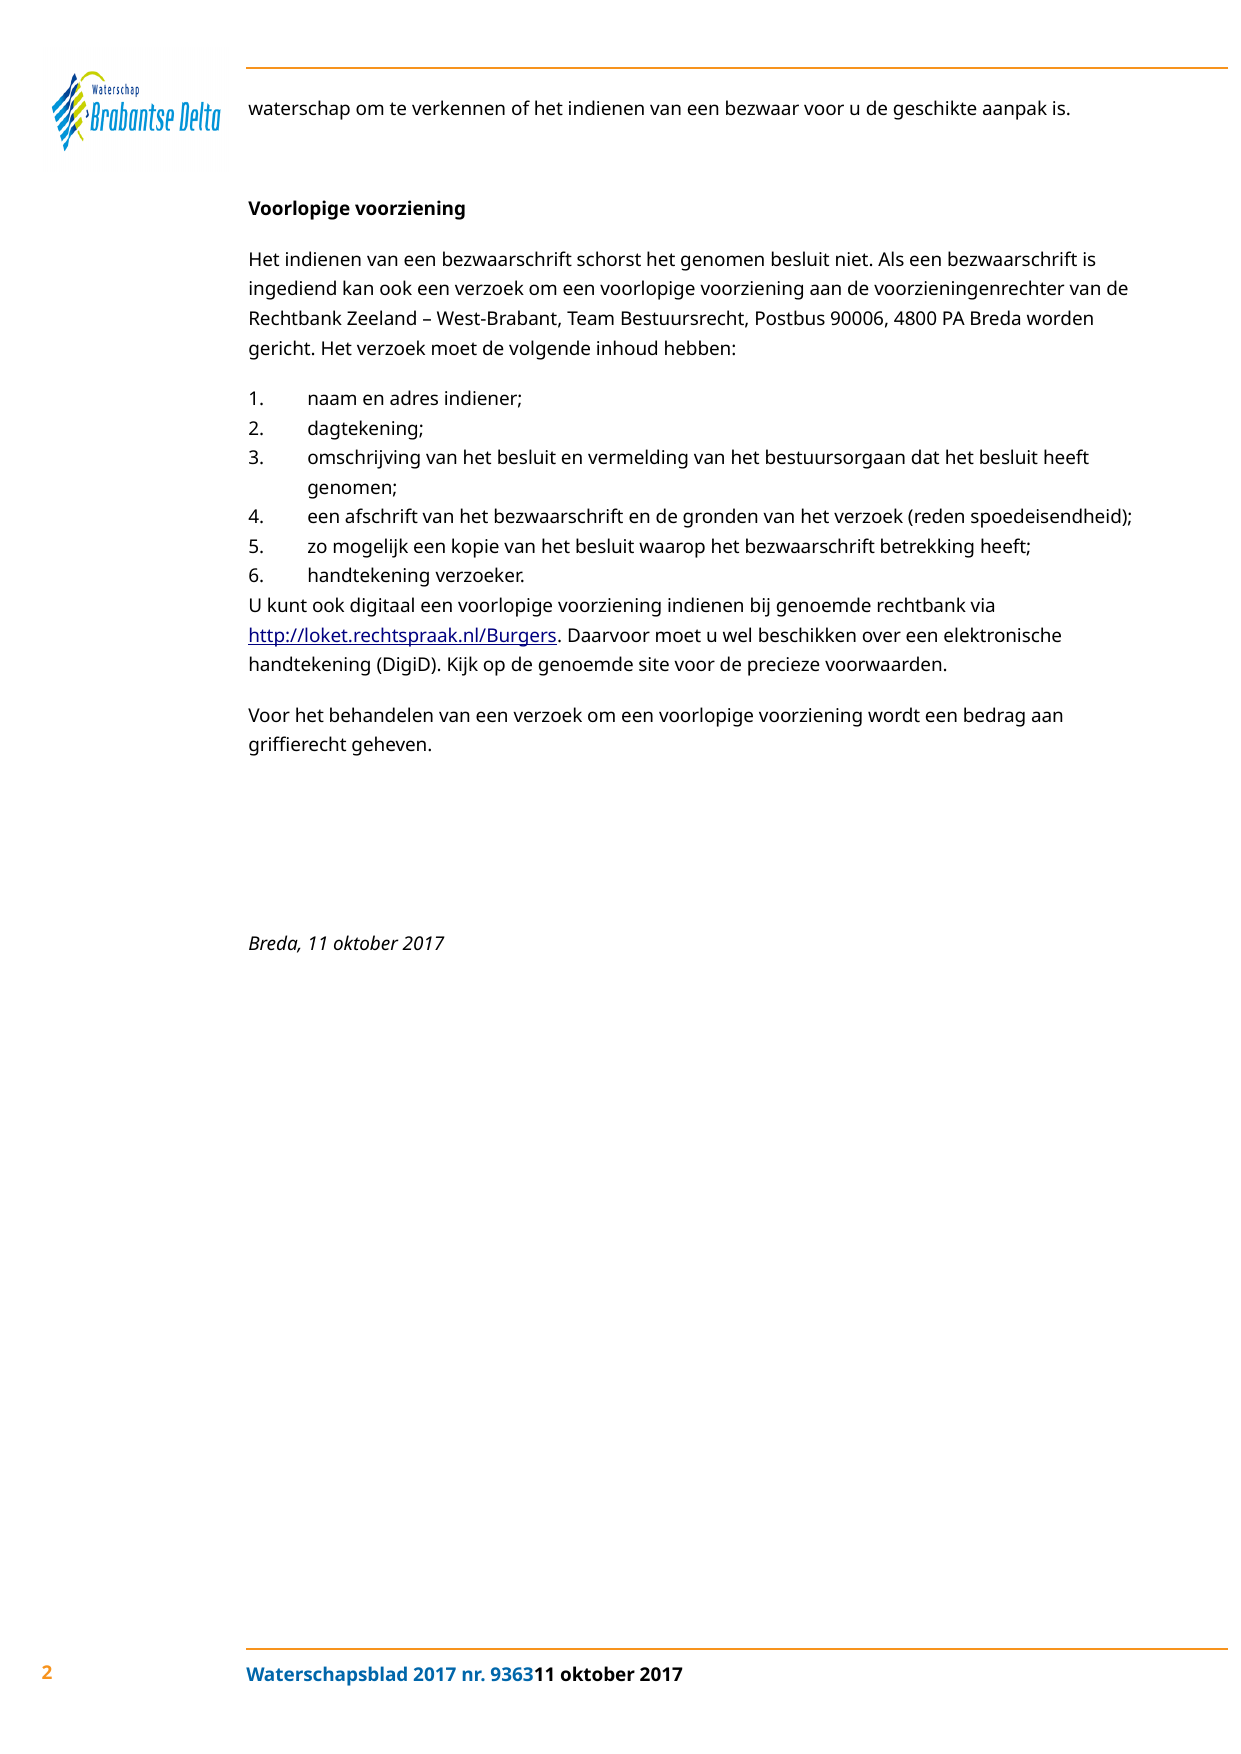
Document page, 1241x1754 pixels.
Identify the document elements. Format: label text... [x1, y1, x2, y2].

picture [41, 47, 231, 172]
text Het indienen van een bezwaarschrift schorst het genomen besluit niet. Als een bezwaarschrift is ingediend kan ook een verzoek om een voorlopige voorziening aan de voorzieningenrechter van de Rechtbank Zeeland – West-Brabant, Team Bestuursrecht, Postbus 90006, 4800 PA Breda worden gericht. Het verzoek moet de volgende inhoud hebben: [248, 246, 1152, 361]
list zo mogelijk een kopie van het besluit waarop het bezwaarschrift betrekking heeft; [248, 533, 1152, 559]
list omschrijving van het besluit en vermelding van het bestuursorgaan dat het besluit heeft genomen; [248, 444, 1152, 500]
list handtekening verzoeker. [248, 563, 1152, 588]
text U kunt ook digitaal een voorlopige voorziening indienen bij genoemde rechtbank via http://loket.rechtspraak.nl/Burgers. Daarvoor moet u wel beschikken over een elektronische handtekening (DigiD). Kijk op de genoemde site voor de precieze voorwaarden. [248, 592, 1152, 677]
text waterschap om te verkennen of het indienen van een bezwaar voor u de geschikte aanpak is. [248, 95, 1152, 121]
list een afschrift van het bezwaarschrift en de gronden van het verzoek (reden spoedeisendheid); [248, 503, 1152, 529]
list dagtekening; [248, 415, 1152, 441]
text Voorlopige voorziening [248, 196, 1152, 221]
list naam en adres indiener; [248, 385, 1152, 411]
text Voor het behandelen van een verzoek om een voorlopige voorziening wordt een bedrag aan griffierecht geheven. [248, 702, 1152, 757]
text Breda, 11 oktober 2017 [248, 931, 1152, 956]
